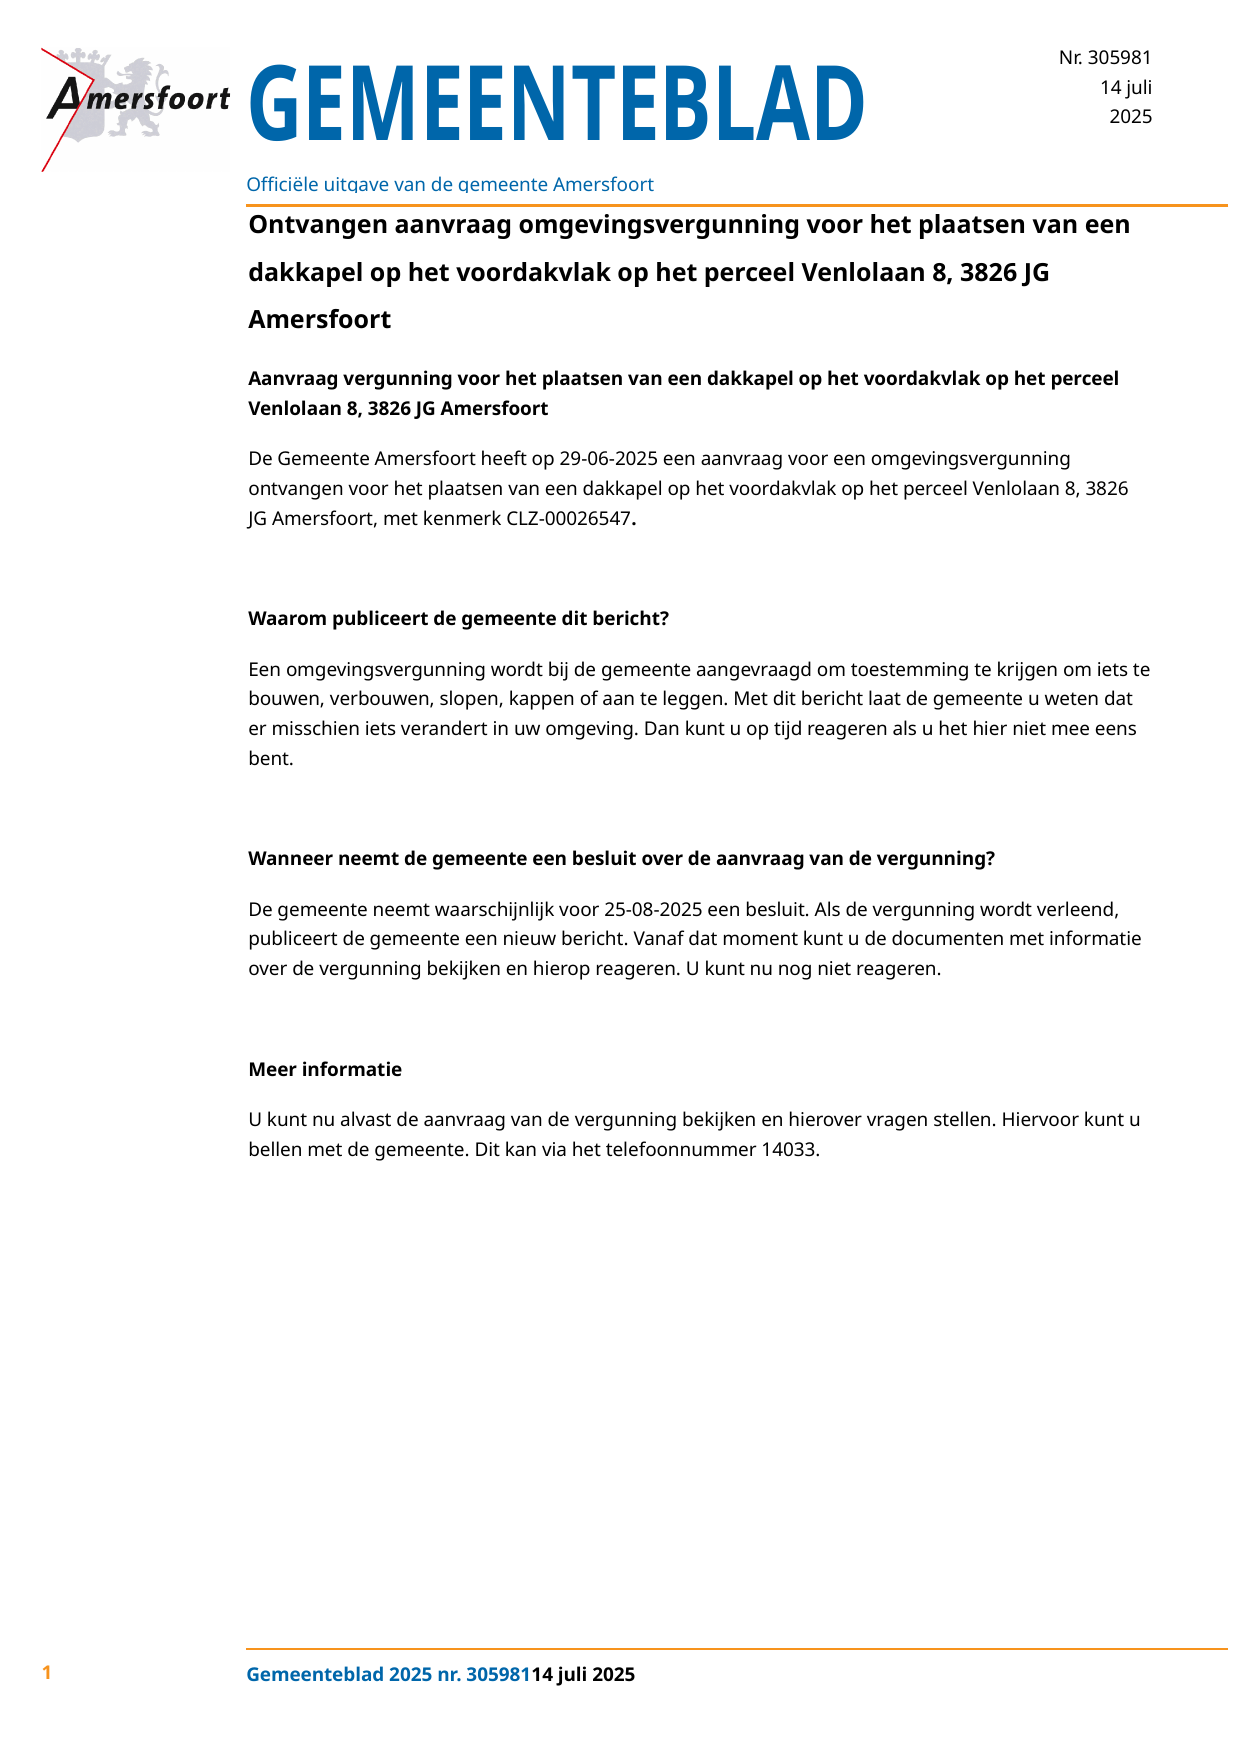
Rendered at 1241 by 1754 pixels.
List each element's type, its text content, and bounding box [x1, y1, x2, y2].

text De Gemeente Amersfoort heeft op 29-06-2025 een aanvraag voor een omgevingsvergunning ontvangen voor het plaatsen van een dakkapel op het voordakvlak op het perceel Venlolaan 8, 3826 JG Amersfoort, met kenmerk CLZ-00026547. [248, 446, 1152, 530]
text Ontvangen aanvraag omgevingsvergunning voor het plaatsen van een dakkapel op het voordakvlak op het perceel Venlolaan 8, 3826 JG Amersfoort [248, 207, 1152, 336]
text U kunt nu alvast de aanvraag van de vergunning bekijken en hierover vragen stellen. Hiervoor kunt u bellen met de gemeente. Dit kan via het telefoonnummer 14033. [248, 1106, 1152, 1162]
text Aanvraag vergunning voor het plaatsen van een dakkapel op het voordakvlak op het perceel Venlolaan 8, 3826 JG Amersfoort [248, 366, 1152, 421]
picture [41, 47, 231, 172]
text Waarom publiceert de gemeente dit bericht? [248, 606, 1152, 631]
text Wanneer neemt de gemeente een besluit over de aanvraag van de vergunning? [248, 846, 1152, 871]
text De gemeente neemt waarschijnlijk voor 25-08-2025 een besluit. Als de vergunning wordt verleend, publiceert de gemeente een nieuw bericht. Vanaf dat moment kunt u de documenten met informatie over de vergunning bekijken en hierop reageren. U kunt nu nog niet reageren. [248, 896, 1152, 981]
text Een omgevingsvergunning wordt bij de gemeente aangevraagd om toestemming te krijgen om iets te bouwen, verbouwen, slopen, kappen of aan te leggen. Met dit bericht laat de gemeente u weten dat er misschien iets verandert in uw omgeving. Dan kunt u op tijd reageren als u het hier niet mee eens bent. [248, 656, 1152, 770]
text Meer informatie [248, 1056, 1152, 1082]
